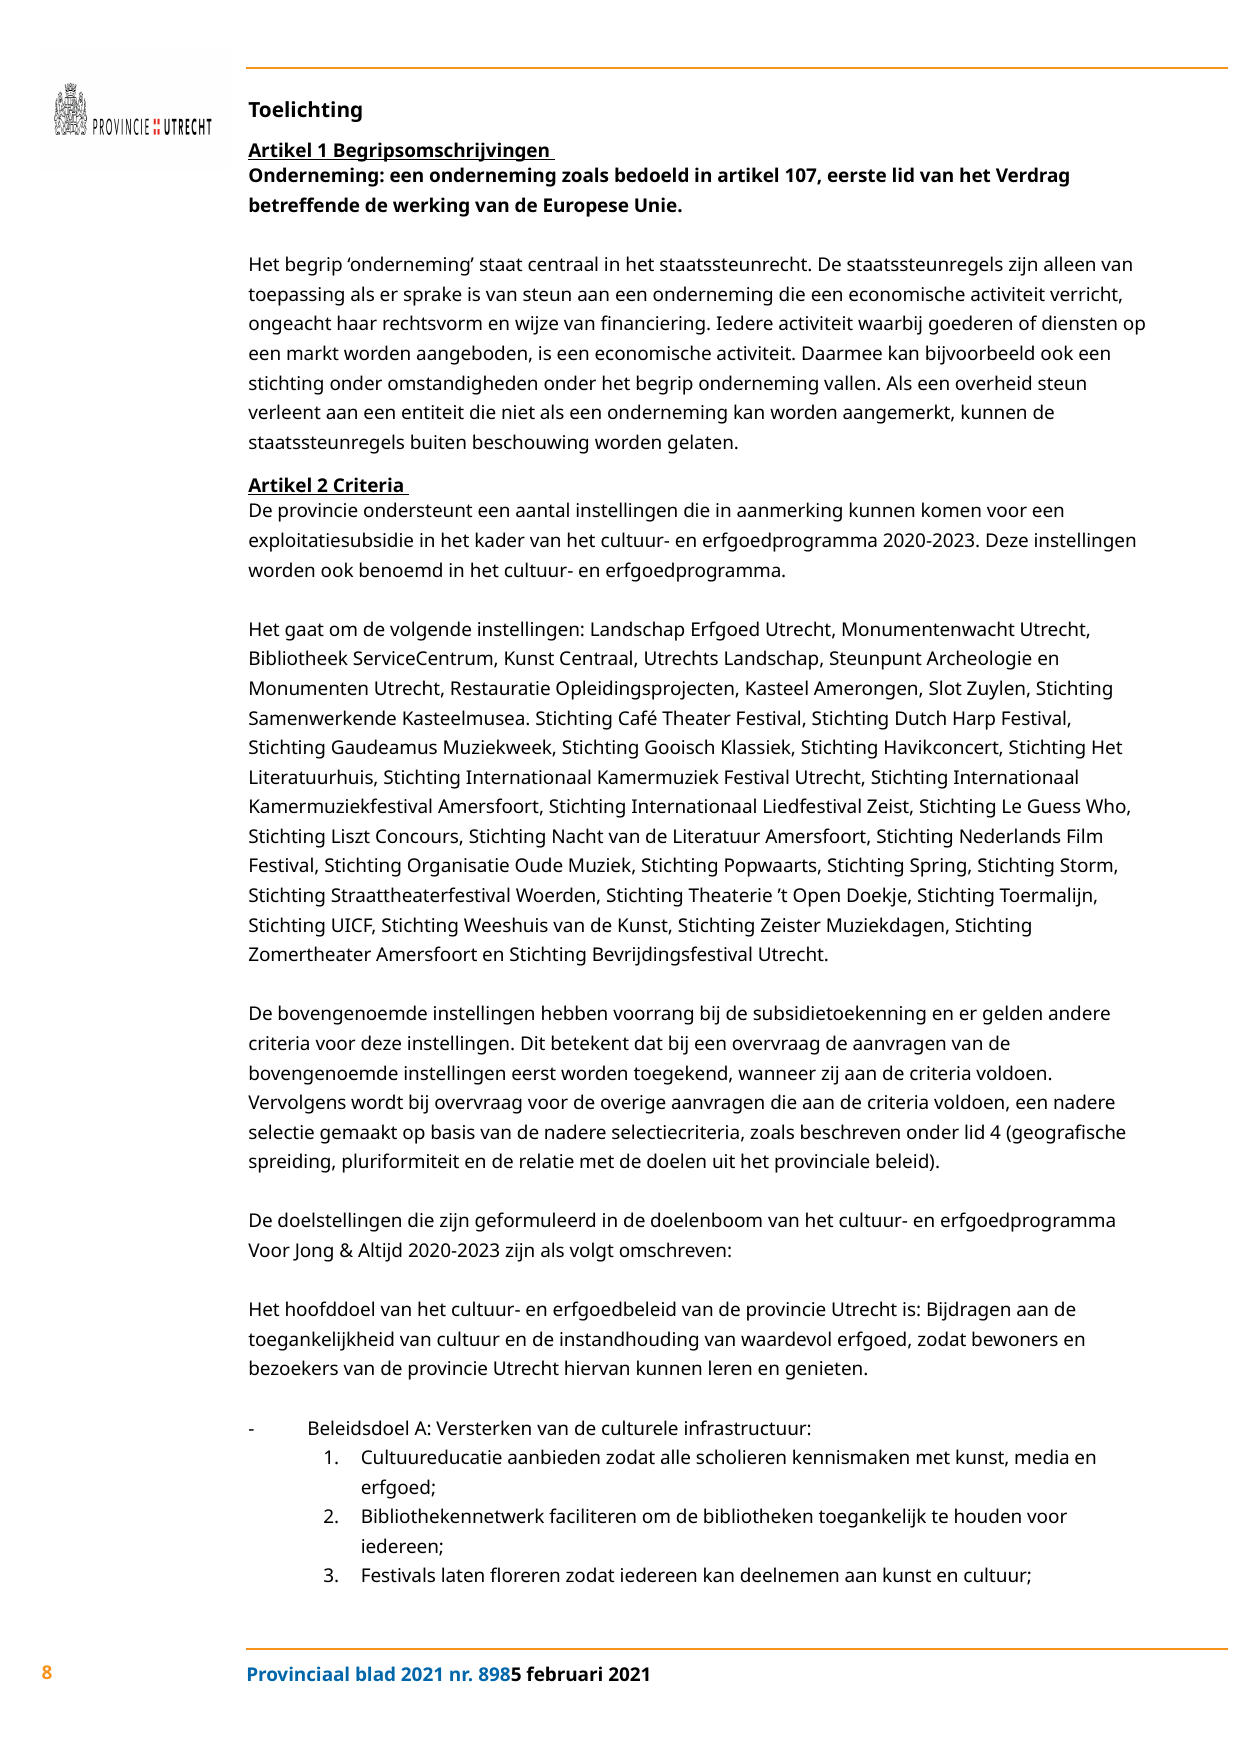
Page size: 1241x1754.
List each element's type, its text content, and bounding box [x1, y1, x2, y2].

text De doelstellingen die zijn geformuleerd in de doelenboom van het cultuur- en erfgoedprogramma Voor Jong & Altijd 2020-2023 zijn als volgt omschreven: [248, 1208, 1152, 1263]
text Toelichting [248, 95, 1152, 123]
list Bibliothekennetwerk faciliteren om de bibliotheken toegankelijk te houden voor iedereen; [323, 1503, 1152, 1559]
text Het hoofddoel van het cultuur- en erfgoedbeleid van de provincie Utrecht is: Bijdragen aan de toegankelijkheid van cultuur en de instandhouding van waardevol erfgoed, zodat bewoners en bezoekers van de provincie Utrecht hiervan kunnen leren en genieten. [248, 1296, 1152, 1381]
list Festivals laten floreren zodat iedereen kan deelnemen aan kunst en cultuur; [323, 1563, 1152, 1588]
text Het begrip ‘onderneming’ staat centraal in het staatssteunrecht. De staatssteunregels zijn alleen van toepassing als er sprake is van steun aan een onderneming die een economische activiteit verricht, ongeacht haar rechtsvorm en wijze van financiering. Iedere activiteit waarbij goederen of diensten op een markt worden aangeboden, is een economische activiteit. Daarmee kan bijvoorbeeld ook een stichting onder omstandigheden onder het begrip onderneming vallen. Als een overheid steun verleent aan een entiteit die niet als een onderneming kan worden aangemerkt, kunnen de staatssteunregels buiten beschouwing worden gelaten. [248, 251, 1152, 454]
text Onderneming: een onderneming zoals bedoeld in artikel 107, eerste lid van het Verdrag betreffende de werking van de Europese Unie. [248, 163, 1152, 218]
list Beleidsdoel A: Versterken van de culturele infrastructuur: [248, 1415, 1152, 1441]
text Artikel 2 Criteria [248, 472, 1152, 498]
text Artikel 1 Begripsomschrijvingen [248, 137, 1152, 163]
picture [41, 47, 231, 172]
list Cultuureducatie aanbieden zodat alle scholieren kennismaken met kunst, media en erfgoed; [323, 1444, 1152, 1500]
text Het gaat om de volgende instellingen: Landschap Erfgoed Utrecht, Monumentenwacht Utrecht, Bibliotheek ServiceCentrum, Kunst Centraal, Utrechts Landschap, Steunpunt Archeologie en Monumenten Utrecht, Restauratie Opleidingsprojecten, Kasteel Amerongen, Slot Zuylen, Stichting Samenwerkende Kasteelmusea. Stichting Café Theater Festival, Stichting Dutch Harp Festival, Stichting Gaudeamus Muziekweek, Stichting Gooisch Klassiek, Stichting Havikconcert, Stichting Het Literatuurhuis, Stichting Internationaal Kamermuziek Festival Utrecht, Stichting Internationaal Kamermuziekfestival Amersfoort, Stichting Internationaal Liedfestival Zeist, Stichting Le Guess Who, Stichting Liszt Concours, Stichting Nacht van de Literatuur Amersfoort, Stichting Nederlands Film Festival, Stichting Organisatie Oude Muziek, Stichting Popwaarts, Stichting Spring, Stichting Storm, Stichting Straattheaterfestival Woerden, Stichting Theaterie ’t Open Doekje, Stichting Toermalijn, Stichting UICF, Stichting Weeshuis van de Kunst, Stichting Zeister Muziekdagen, Stichting Zomertheater Amersfoort en Stichting Bevrijdingsfestival Utrecht. [248, 616, 1152, 967]
text De bovengenoemde instellingen hebben voorrang bij de subsidietoekenning en er gelden andere criteria voor deze instellingen. Dit betekent dat bij een overvraag de aanvragen van de bovengenoemde instellingen eerst worden toegekend, wanneer zij aan de criteria voldoen. Vervolgens wordt bij overvraag voor de overige aanvragen die aan de criteria voldoen, een nadere selectie gemaakt op basis van de nadere selectiecriteria, zoals beschreven onder lid 4 (geografische spreiding, pluriformiteit en de relatie met de doelen uit het provinciale beleid). [248, 1001, 1152, 1174]
text De provincie ondersteunt een aantal instellingen die in aanmerking kunnen komen voor een exploitatiesubsidie in het kader van het cultuur- en erfgoedprogramma 2020-2023. Deze instellingen worden ook benoemd in het cultuur- en erfgoedprogramma. [248, 498, 1152, 583]
